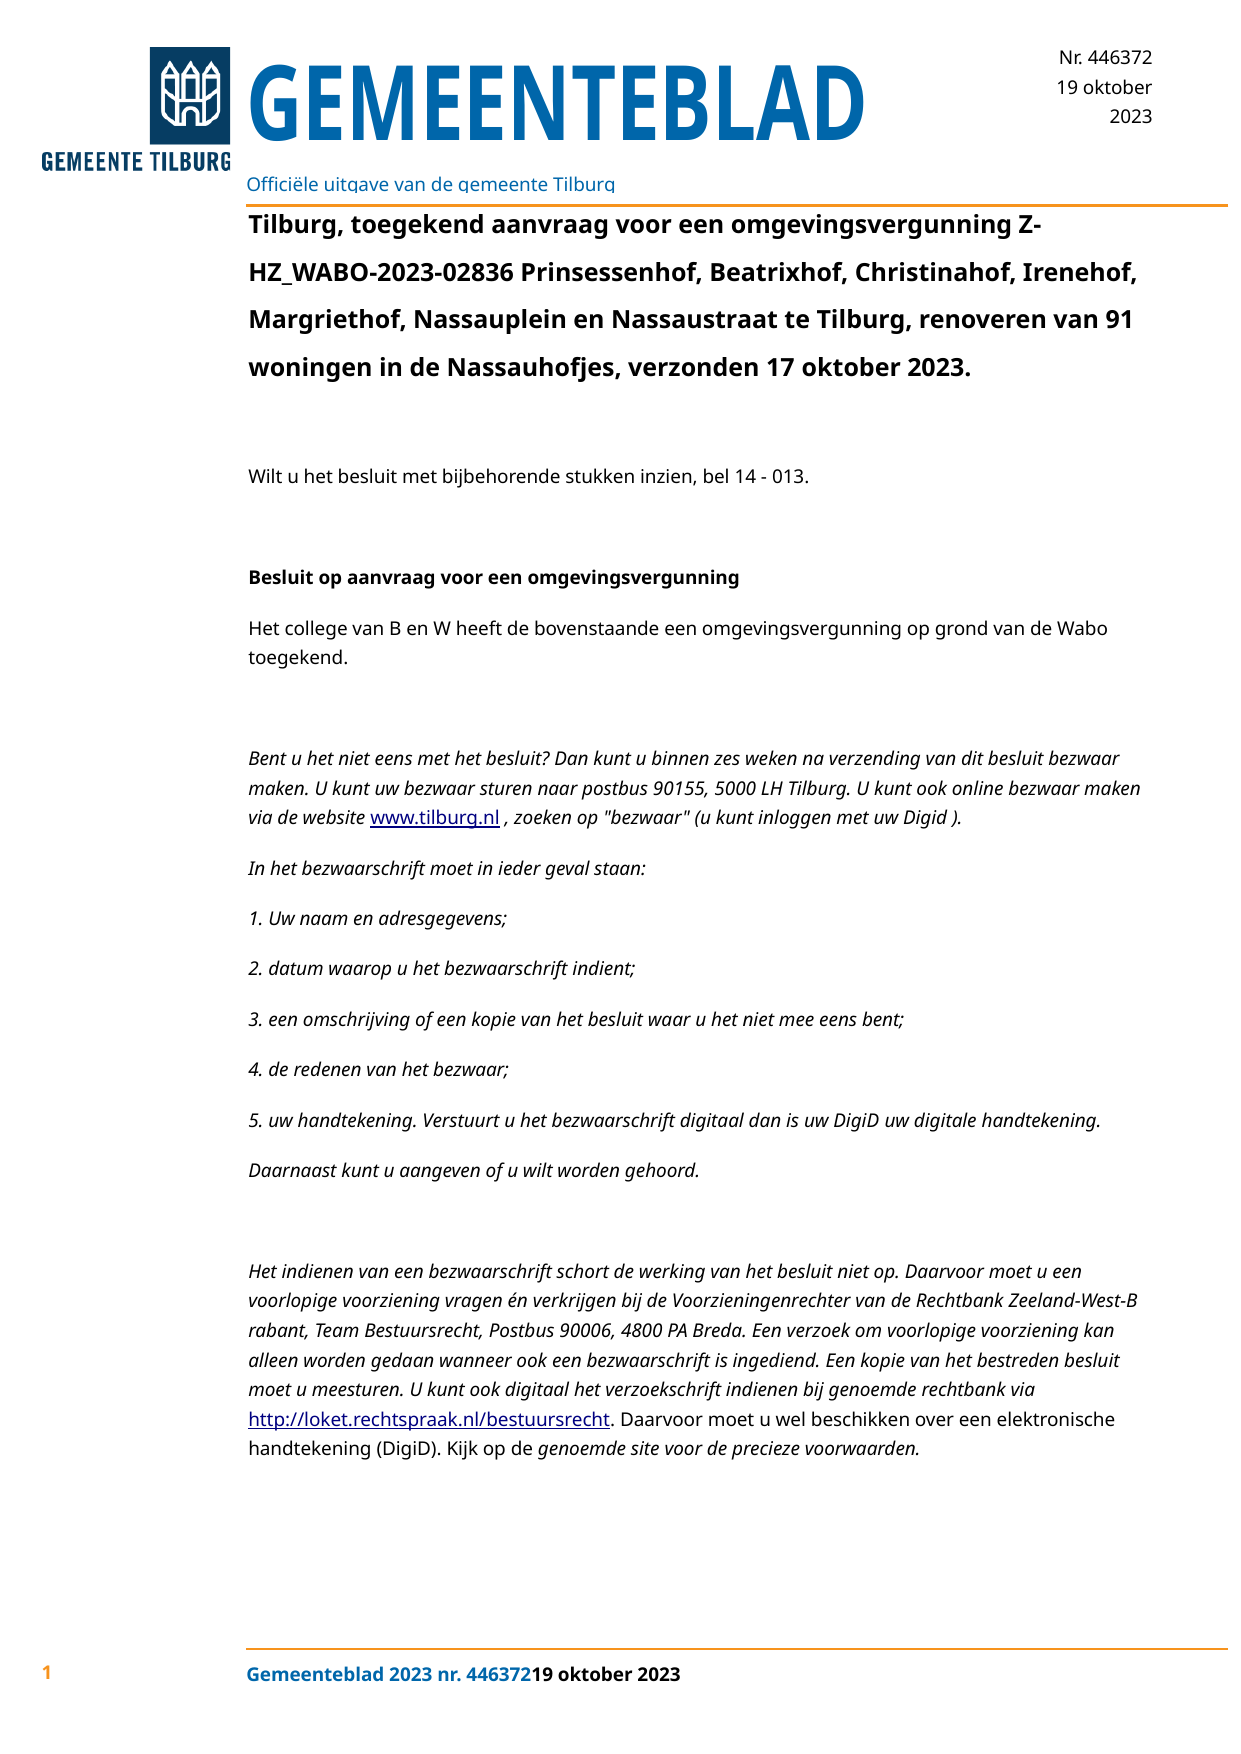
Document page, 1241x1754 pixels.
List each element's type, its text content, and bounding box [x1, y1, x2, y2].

text Daarnaast kunt u aangeven of u wilt worden gehoord. [248, 1157, 1152, 1183]
text Wilt u het besluit met bijbehorende stukken inzien, bel 14 - 013. [248, 463, 1152, 489]
text Het indienen van een bezwaarschrift schort de werking van het besluit niet op. Daarvoor moet u een voorlopige voorziening vragen én verkrijgen bij de Voorzieningenrechter van de Rechtbank Zeeland-West-B rabant, Team Bestuursrecht, Postbus 90006, 4800 PA Breda. Een verzoek om voorlopige voorziening kan alleen worden gedaan wanneer ook een bezwaarschrift is ingediend. Een kopie van het bestreden besluit moet u meesturen. U kunt ook digitaal het verzoekschrift indienen bij genoemde rechtbank via http://loket.rechtspraak.nl/bestuursrecht. Daarvoor moet u wel beschikken over een elektronische handtekening (DigiD). Kijk op de genoemde site voor de precieze voorwaarden. [248, 1258, 1152, 1461]
text 1. Uw naam en adresgegevens; [248, 905, 1152, 931]
text Besluit op aanvraag voor een omgevingsvergunning [248, 564, 1152, 590]
text 2. datum waarop u het bezwaarschrift indient; [248, 956, 1152, 981]
text Het college van B en W heeft de bovenstaande een omgevingsvergunning op grond van de Wabo toegekend. [248, 615, 1152, 670]
picture [41, 47, 231, 172]
text 3. een omschrijving of een kopie van het besluit waar u het niet mee eens bent; [248, 1006, 1152, 1032]
text 5. uw handtekening. Verstuurt u het bezwaarschrift digitaal dan is uw DigiD uw digitale handtekening. [248, 1107, 1152, 1133]
text Tilburg, toegekend aanvraag voor een omgevingsvergunning Z-HZ_WABO-2023-02836 Prinsessenhof, Beatrixhof, Christinahof, Irenehof, Margriethof, Nassauplein en Nassaustraat te Tilburg, renoveren van 91 woningen in de Nassauhofjes, verzonden 17 oktober 2023. [248, 207, 1152, 384]
text Bent u het niet eens met het besluit? Dan kunt u binnen zes weken na verzending van dit besluit bezwaar maken. U kunt uw bezwaar sturen naar postbus 90155, 5000 LH Tilburg. U kunt ook online bezwaar maken via de website www.tilburg.nl , zoeken op "bezwaar" (u kunt inloggen met uw Digid ). [248, 745, 1152, 830]
text In het bezwaarschrift moet in ieder geval staan: [248, 855, 1152, 881]
text 4. de redenen van het bezwaar; [248, 1056, 1152, 1082]
